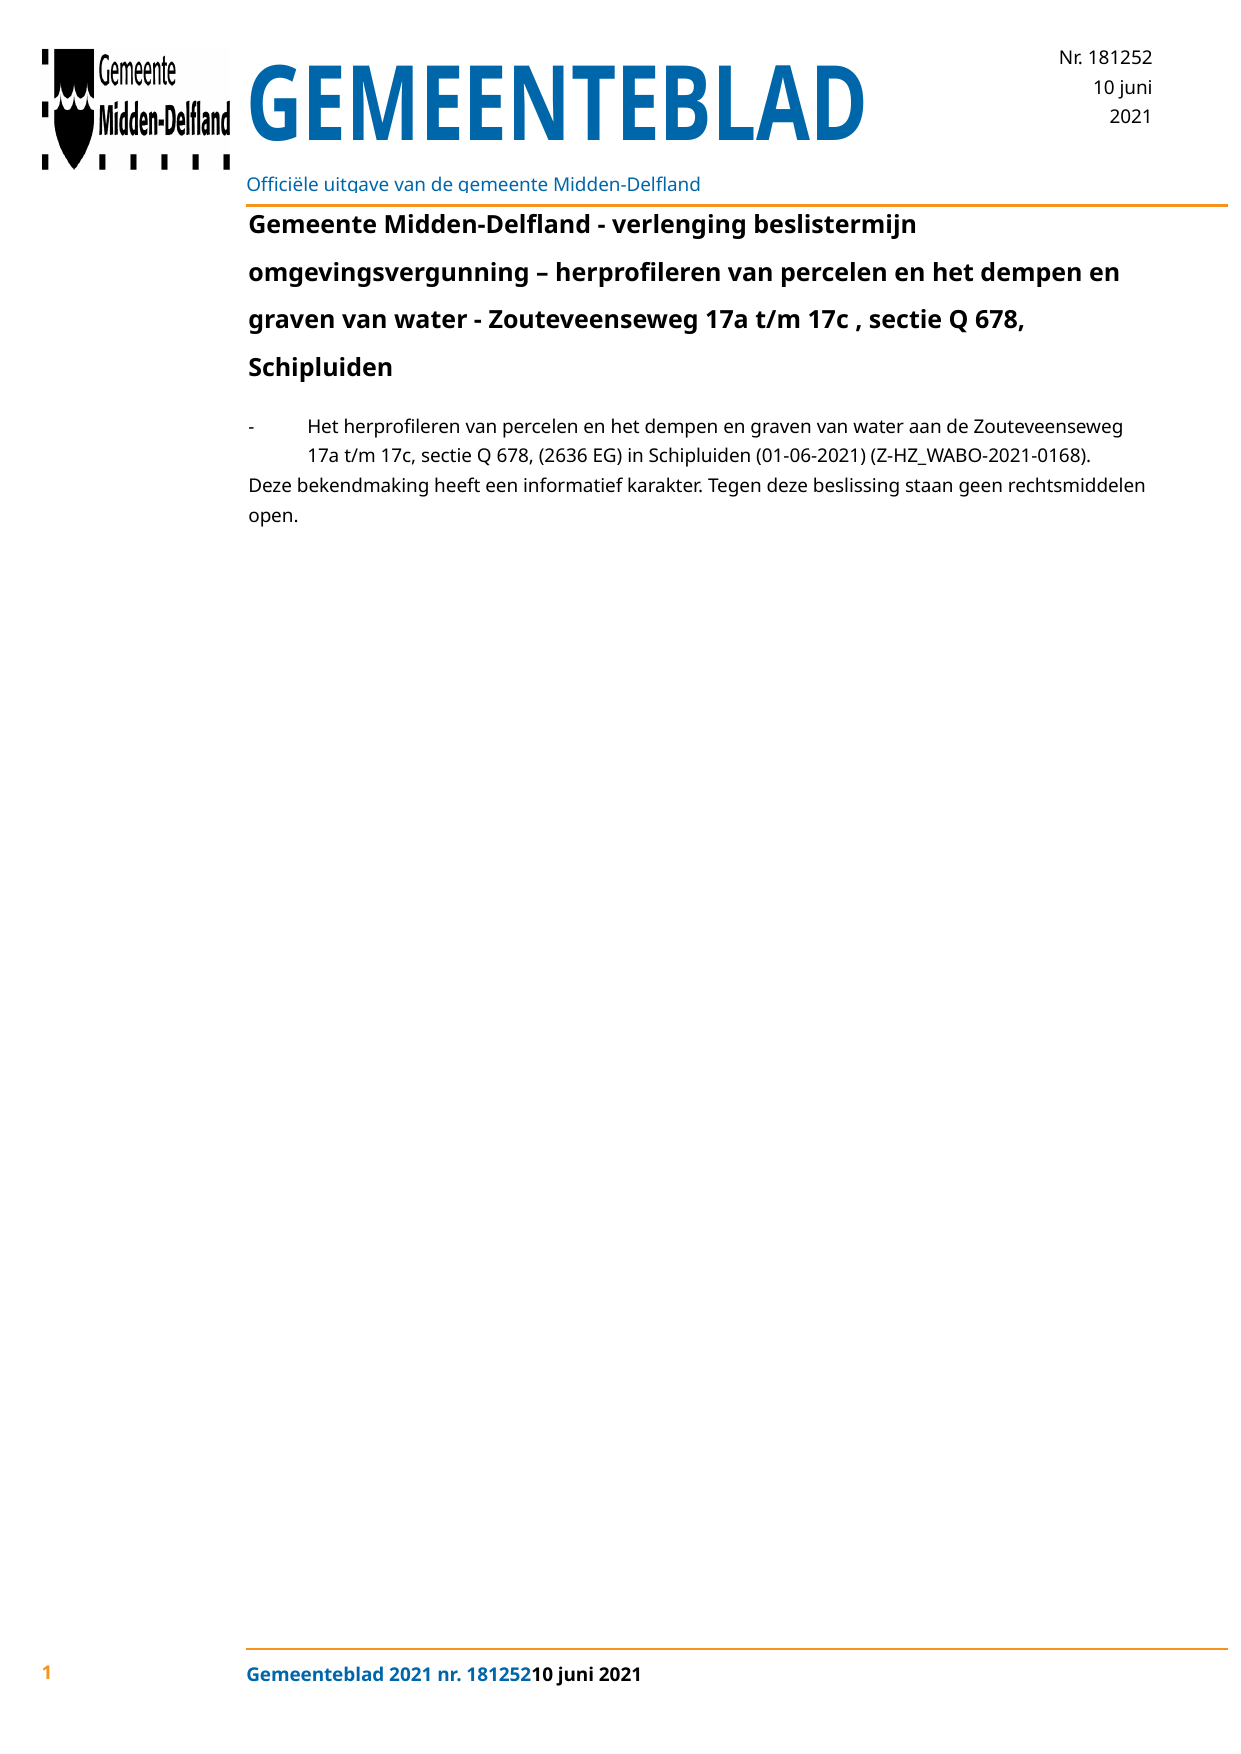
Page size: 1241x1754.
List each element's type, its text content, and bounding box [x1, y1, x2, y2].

picture [41, 47, 231, 172]
text Gemeente Midden-Delfland - verlenging beslistermijn omgevingsvergunning – herprofileren van percelen en het dempen en graven van water - Zouteveenseweg 17a t/m 17c , sectie Q 678, Schipluiden [248, 207, 1152, 384]
text Deze bekendmaking heeft een informatief karakter. Tegen deze beslissing staan geen rechtsmiddelen open. [248, 472, 1152, 528]
list Het herprofileren van percelen en het dempen en graven van water aan de Zouteveenseweg 17a t/m 17c, sectie Q 678, (2636 EG) in Schipluiden (01-06-2021) (Z-HZ_WABO-2021-0168). [248, 413, 1152, 468]
